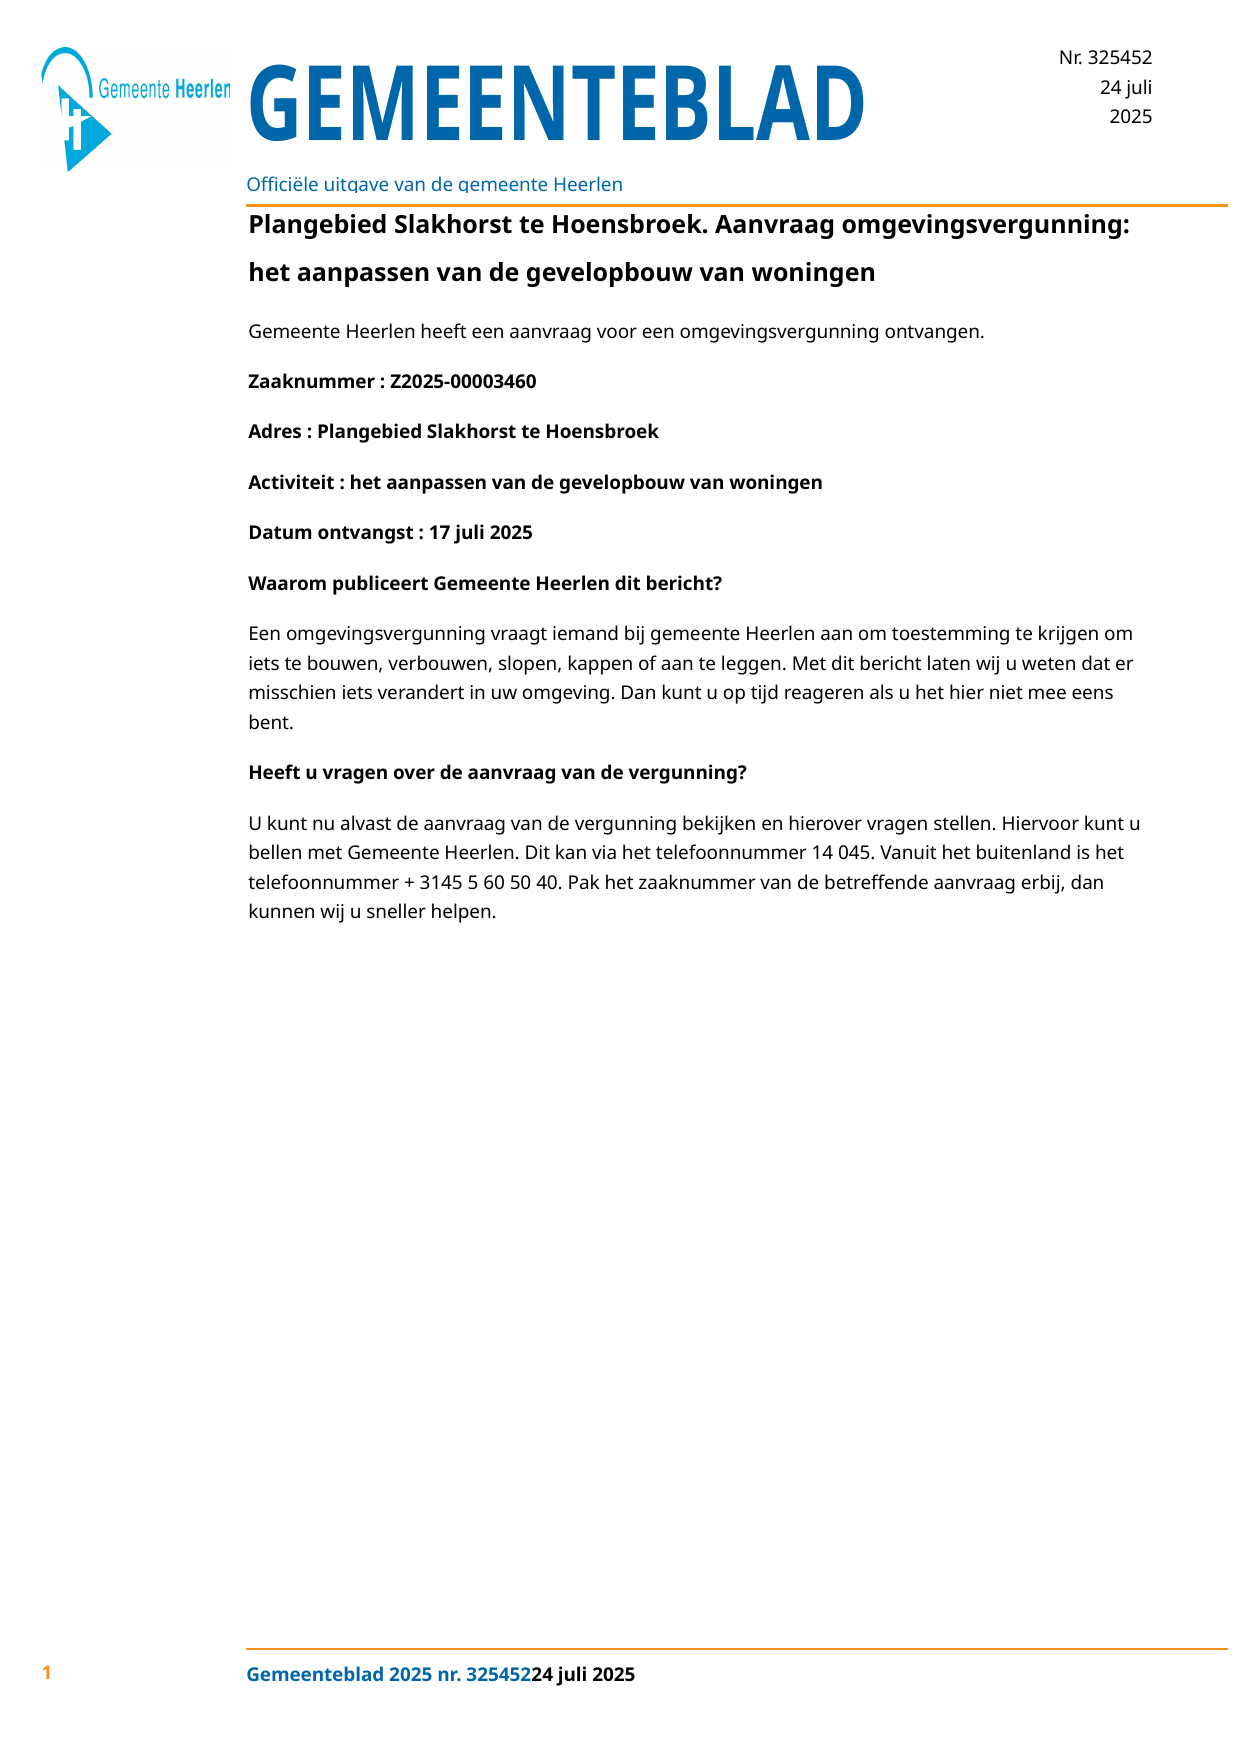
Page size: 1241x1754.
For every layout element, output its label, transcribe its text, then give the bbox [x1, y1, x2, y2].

text Plangebied Slakhorst te Hoensbroek. Aanvraag omgevingsvergunning: het aanpassen van de gevelopbouw van woningen [248, 207, 1152, 288]
text Waarom publiceert Gemeente Heerlen dit bericht? [248, 570, 1152, 596]
text Gemeente Heerlen heeft een aanvraag voor een omgevingsvergunning ontvangen. [248, 318, 1152, 344]
text Zaaknummer : Z2025-00003460 [248, 368, 1152, 394]
picture [41, 47, 231, 172]
text Datum ontvangst : 17 juli 2025 [248, 519, 1152, 545]
text Heeft u vragen over de aanvraag van de vergunning? [248, 759, 1152, 785]
picture [41, 47, 59, 70]
text Activiteit : het aanpassen van de gevelopbouw van woningen [248, 469, 1152, 495]
text Adres : Plangebied Slakhorst te Hoensbroek [248, 419, 1152, 444]
text U kunt nu alvast de aanvraag van de vergunning bekijken en hierover vragen stellen. Hiervoor kunt u bellen met Gemeente Heerlen. Dit kan via het telefoonnummer 14 045. Vanuit het buitenland is het telefoonnummer + 3145 5 60 50 40. Pak het zaaknummer van de betreffende aanvraag erbij, dan kunnen wij u sneller helpen. [248, 810, 1152, 924]
text Een omgevingsvergunning vraagt iemand bij gemeente Heerlen aan om toestemming te krijgen om iets te bouwen, verbouwen, slopen, kappen of aan te leggen. Met dit bericht laten wij u weten dat er misschien iets verandert in uw omgeving. Dan kunt u op tijd reageren als u het hier niet mee eens bent. [248, 620, 1152, 735]
